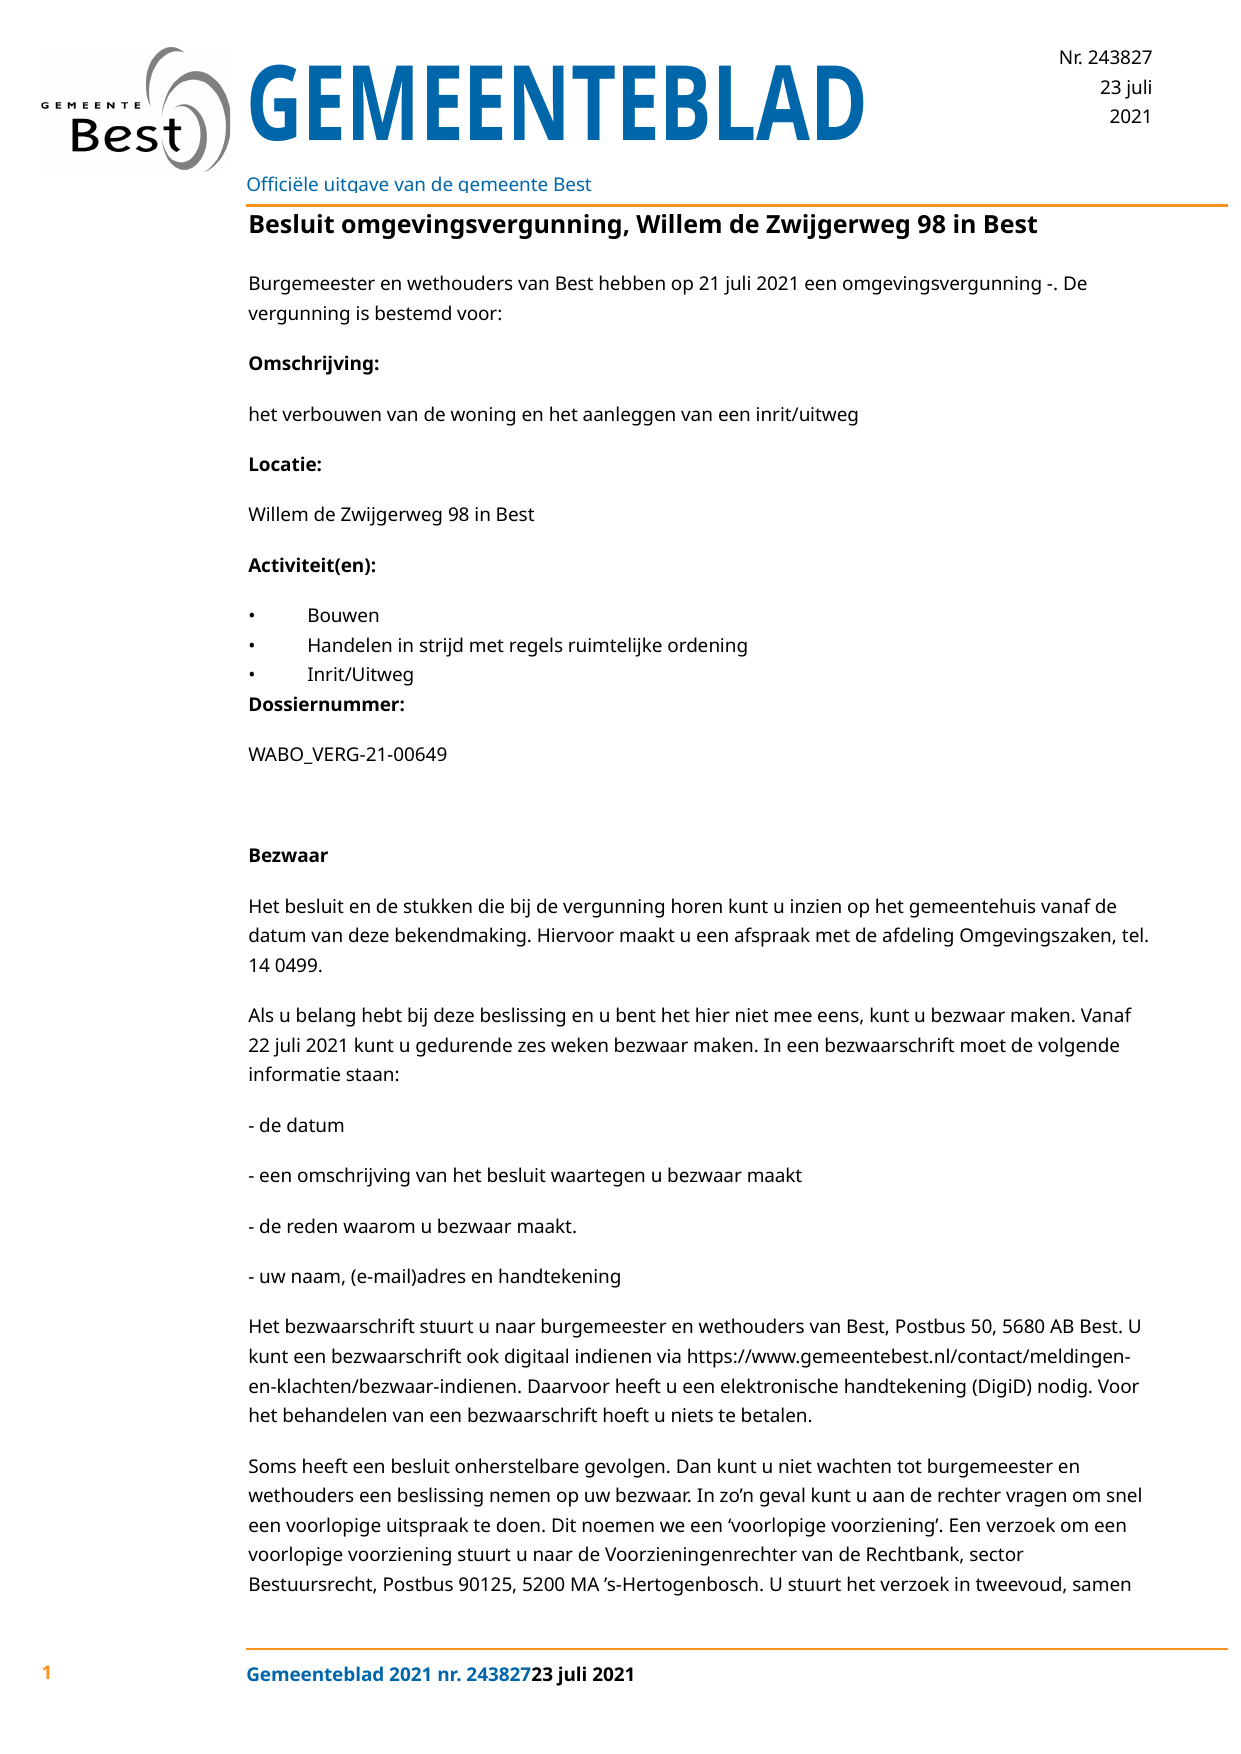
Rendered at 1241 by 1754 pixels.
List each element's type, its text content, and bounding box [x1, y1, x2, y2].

text het verbouwen van de woning en het aanleggen van een inrit/uitweg [248, 401, 1152, 426]
text Als u belang hebt bij deze beslissing en u bent het hier niet mee eens, kunt u bezwaar maken. Vanaf 22 juli 2021 kunt u gedurende zes weken bezwaar maken. In een bezwaarschrift moet de volgende informatie staan: [248, 1002, 1152, 1087]
text Burgemeester en wethouders van Best hebben op 21 juli 2021 een omgevingsvergunning -. De vergunning is bestemd voor: [248, 270, 1152, 326]
text Activiteit(en): [248, 552, 1152, 578]
list Handelen in strijd met regels ruimtelijke ordening [248, 632, 1152, 658]
text - de reden waarom u bezwaar maakt. [248, 1213, 1152, 1238]
text Soms heeft een besluit onherstelbare gevolgen. Dan kunt u niet wachten tot burgemeester en wethouders een beslissing nemen op uw bezwaar. In zo’n geval kunt u aan de rechter vragen om snel een voorlopige uitspraak te doen. Dit noemen we een ‘voorlopige voorziening’. Een verzoek om een voorlopige voorziening stuurt u naar de Voorzieningenrechter van de Rechtbank, sector Bestuursrecht, Postbus 90125, 5200 MA ’s-Hertogenbosch. U stuurt het verzoek in tweevoud, samen [248, 1453, 1152, 1597]
list Bouwen [248, 602, 1152, 628]
text Het besluit en de stukken die bij de vergunning horen kunt u inzien op het gemeentehuis vanaf de datum van deze bekendmaking. Hiervoor maakt u een afspraak met de afdeling Omgevingszaken, tel. 14 0499. [248, 893, 1152, 978]
text WABO_VERG-21-00649 [248, 742, 1152, 767]
text - de datum [248, 1112, 1152, 1138]
text - een omschrijving van het besluit waartegen u bezwaar maakt [248, 1162, 1152, 1188]
text Omschrijving: [248, 350, 1152, 376]
list Inrit/Uitweg [248, 662, 1152, 687]
text Locatie: [248, 451, 1152, 477]
text Dossiernummer: [248, 691, 1152, 717]
picture [41, 47, 231, 172]
text Willem de Zwijgerweg 98 in Best [248, 502, 1152, 527]
text Het bezwaarschrift stuurt u naar burgemeester en wethouders van Best, Postbus 50, 5680 AB Best. U kunt een bezwaarschrift ook digitaal indienen via https://www.gemeentebest.nl/contact/meldingen-en-klachten/bezwaar-indienen. Daarvoor heeft u een elektronische handtekening (DigiD) nodig. Voor het behandelen van een bezwaarschrift hoeft u niets te betalen. [248, 1314, 1152, 1428]
text - uw naam, (e-mail)adres en handtekening [248, 1263, 1152, 1289]
text Besluit omgevingsvergunning, Willem de Zwijgerweg 98 in Best [248, 207, 1152, 241]
text Bezwaar [248, 842, 1152, 868]
